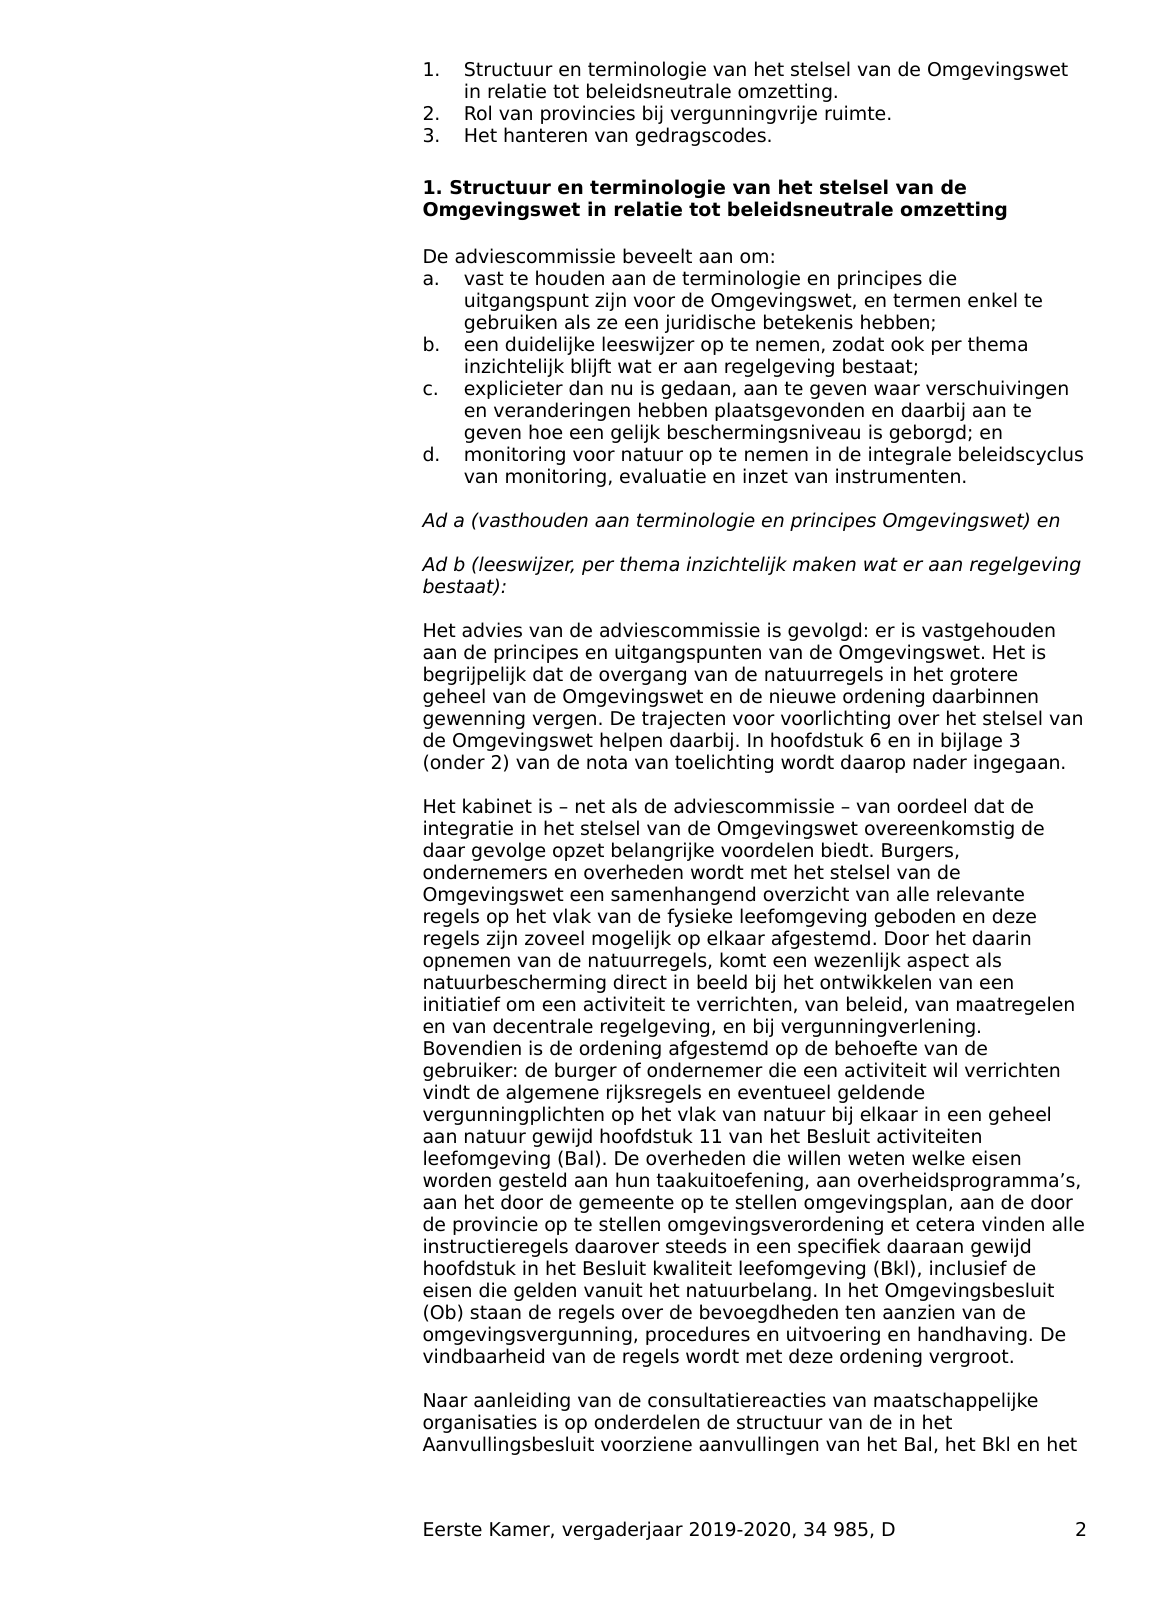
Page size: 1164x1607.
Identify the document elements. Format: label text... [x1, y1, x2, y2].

text c. explicieter dan nu is gedaan, aan te geven waar verschuivingen en veranderingen hebben plaatsgevonden en daarbij aan te geven hoe een gelijk beschermingsniveau is geborgd; en [422, 378, 1087, 444]
text 1. Structuur en terminologie van het stelsel van de Omgevingswet in relatie tot beleidsneutrale omzetting. [422, 59, 1087, 103]
text 3. Het hanteren van gedragscodes. [422, 125, 1087, 147]
text 2. Rol van provincies bij vergunningvrije ruimte. [422, 103, 1087, 125]
text De adviescommissie beveelt aan om: [422, 246, 1087, 268]
text Naar aanleiding van de consultatiereacties van maatschappelijke organisaties is op onderdelen de structuur van de in het Aanvullingsbesluit voorziene aanvullingen van het Bal, het Bkl en het [422, 1390, 1087, 1456]
subtitle Ad a (vasthouden aan terminologie en principes Omgevingswet) en [422, 510, 1087, 532]
subtitle Ad b (leeswijzer, per thema inzichtelijk maken wat er aan regelgeving bestaat): [422, 554, 1087, 598]
subtitle 1. Structuur en terminologie van het stelsel van de Omgevingswet in relatie tot beleidsneutrale omzetting [422, 177, 1087, 221]
text b. een duidelijke leeswijzer op te nemen, zodat ook per thema inzichtelijk blijft wat er aan regelgeving bestaat; [422, 334, 1087, 378]
text Het kabinet is – net als de adviescommissie – van oordeel dat de integratie in het stelsel van de Omgevingswet overeenkomstig de daar gevolge opzet belangrijke voordelen biedt. Burgers, ondernemers en overheden wordt met het stelsel van de Omgevingswet een samenhangend overzicht van alle relevante regels op het vlak van de fysieke leefomgeving geboden en deze regels zijn zoveel mogelijk op elkaar afgestemd. Door het daarin opnemen van de natuurregels, komt een wezenlijk aspect als natuurbescherming direct in beeld bij het ontwikkelen van een initiatief om een activiteit te verrichten, van beleid, van maatregelen en van decentrale regelgeving, en bij vergunningverlening. Bovendien is de ordening afgestemd op de behoefte van de gebruiker: de burger of ondernemer die een activiteit wil verrichten vindt de algemene rijksregels en eventueel geldende vergunningplichten op het vlak van natuur bij elkaar in een geheel aan natuur gewijd hoofdstuk 11 van het Besluit activiteiten leefomgeving (Bal). De overheden die willen weten welke eisen worden gesteld aan hun taakuitoefening, aan overheidsprogramma’s, aan het door de gemeente op te stellen omgevingsplan, aan de door de provincie op te stellen omgevingsverordening et cetera vinden alle instructieregels daarover steeds in een specifiek daaraan gewijd hoofdstuk in het Besluit kwaliteit leefomgeving (Bkl), inclusief de eisen die gelden vanuit het natuurbelang. In het Omgevingsbesluit (Ob) staan de regels over de bevoegdheden ten aanzien van de omgevingsvergunning, procedures en uitvoering en handhaving. De vindbaarheid van de regels wordt met deze ordening vergroot. [422, 796, 1087, 1368]
text Het advies van de adviescommissie is gevolgd: er is vastgehouden aan de principes en uitgangspunten van de Omgevingswet. Het is begrijpelijk dat de overgang van de natuurregels in het grotere geheel van de Omgevingswet en de nieuwe ordening daarbinnen gewenning vergen. De trajecten voor voorlichting over het stelsel van de Omgevingswet helpen daarbij. In hoofdstuk 6 en in bijlage 3 (onder 2) van de nota van toelichting wordt daarop nader ingegaan. [422, 620, 1087, 774]
text a. vast te houden aan de terminologie en principes die uitgangspunt zijn voor de Omgevingswet, en termen enkel te gebruiken als ze een juridische betekenis hebben; [422, 268, 1087, 334]
text d. monitoring voor natuur op te nemen in de integrale beleidscyclus van monitoring, evaluatie en inzet van instrumenten. [422, 444, 1087, 488]
